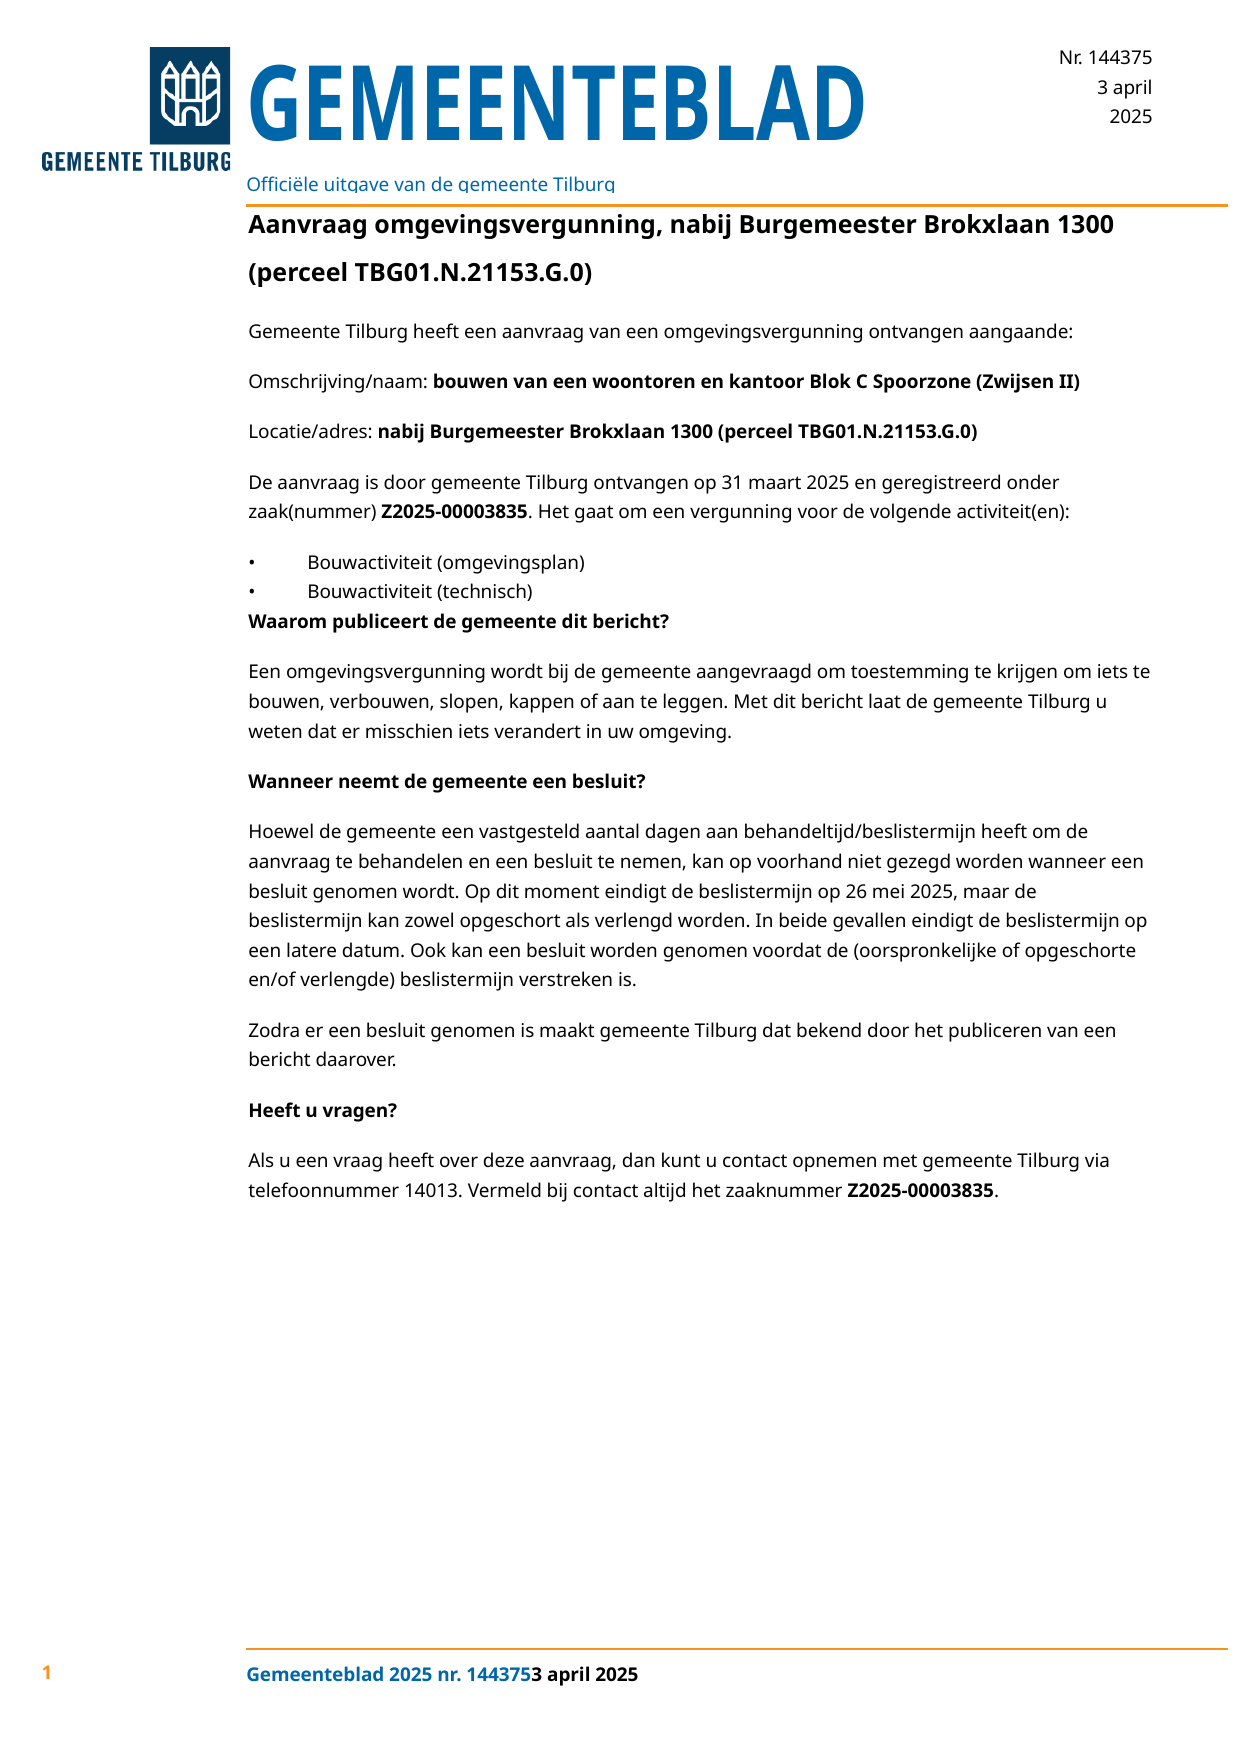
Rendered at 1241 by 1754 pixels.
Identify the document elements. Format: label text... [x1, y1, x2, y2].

text Hoewel de gemeente een vastgesteld aantal dagen aan behandeltijd/beslistermijn heeft om de aanvraag te behandelen en een besluit te nemen, kan op voorhand niet gezegd worden wanneer een besluit genomen wordt. Op dit moment eindigt de beslistermijn op 26 mei 2025, maar de beslistermijn kan zowel opgeschort als verlengd worden. In beide gevallen eindigt de beslistermijn op een latere datum. Ook kan een besluit worden genomen voordat de (oorspronkelijke of opgeschorte en/of verlengde) beslistermijn verstreken is. [248, 819, 1152, 992]
text Heeft u vragen? [248, 1097, 1152, 1123]
text Als u een vraag heeft over deze aanvraag, dan kunt u contact opnemen met gemeente Tilburg via telefoonnummer 14013. Vermeld bij contact altijd het zaaknummer Z2025-00003835. [248, 1147, 1152, 1203]
list Bouwactiviteit (technisch) [248, 579, 1152, 604]
text Zodra er een besluit genomen is maakt gemeente Tilburg dat bekend door het publiceren van een bericht daarover. [248, 1017, 1152, 1072]
text De aanvraag is door gemeente Tilburg ontvangen op 31 maart 2025 en geregistreerd onder zaak(nummer) Z2025-00003835. Het gaat om een vergunning voor de volgende activiteit(en): [248, 469, 1152, 524]
text Aanvraag omgevingsvergunning, nabij Burgemeester Brokxlaan 1300 (perceel TBG01.N.21153.G.0) [248, 207, 1152, 288]
text Een omgevingsvergunning wordt bij de gemeente aangevraagd om toestemming te krijgen om iets te bouwen, verbouwen, slopen, kappen of aan te leggen. Met dit bericht laat de gemeente Tilburg u weten dat er misschien iets verandert in uw omgeving. [248, 659, 1152, 744]
text Wanneer neemt de gemeente een besluit? [248, 768, 1152, 794]
picture [41, 47, 231, 172]
text Gemeente Tilburg heeft een aanvraag van een omgevingsvergunning ontvangen aangaande: [248, 318, 1152, 344]
list Bouwactiviteit (omgevingsplan) [248, 549, 1152, 575]
text Waarom publiceert de gemeente dit bericht? [248, 608, 1152, 634]
text Locatie/adres: nabij Burgemeester Brokxlaan 1300 (perceel TBG01.N.21153.G.0) [248, 419, 1152, 444]
text Omschrijving/naam: bouwen van een woontoren en kantoor Blok C Spoorzone (Zwijsen II) [248, 368, 1152, 394]
